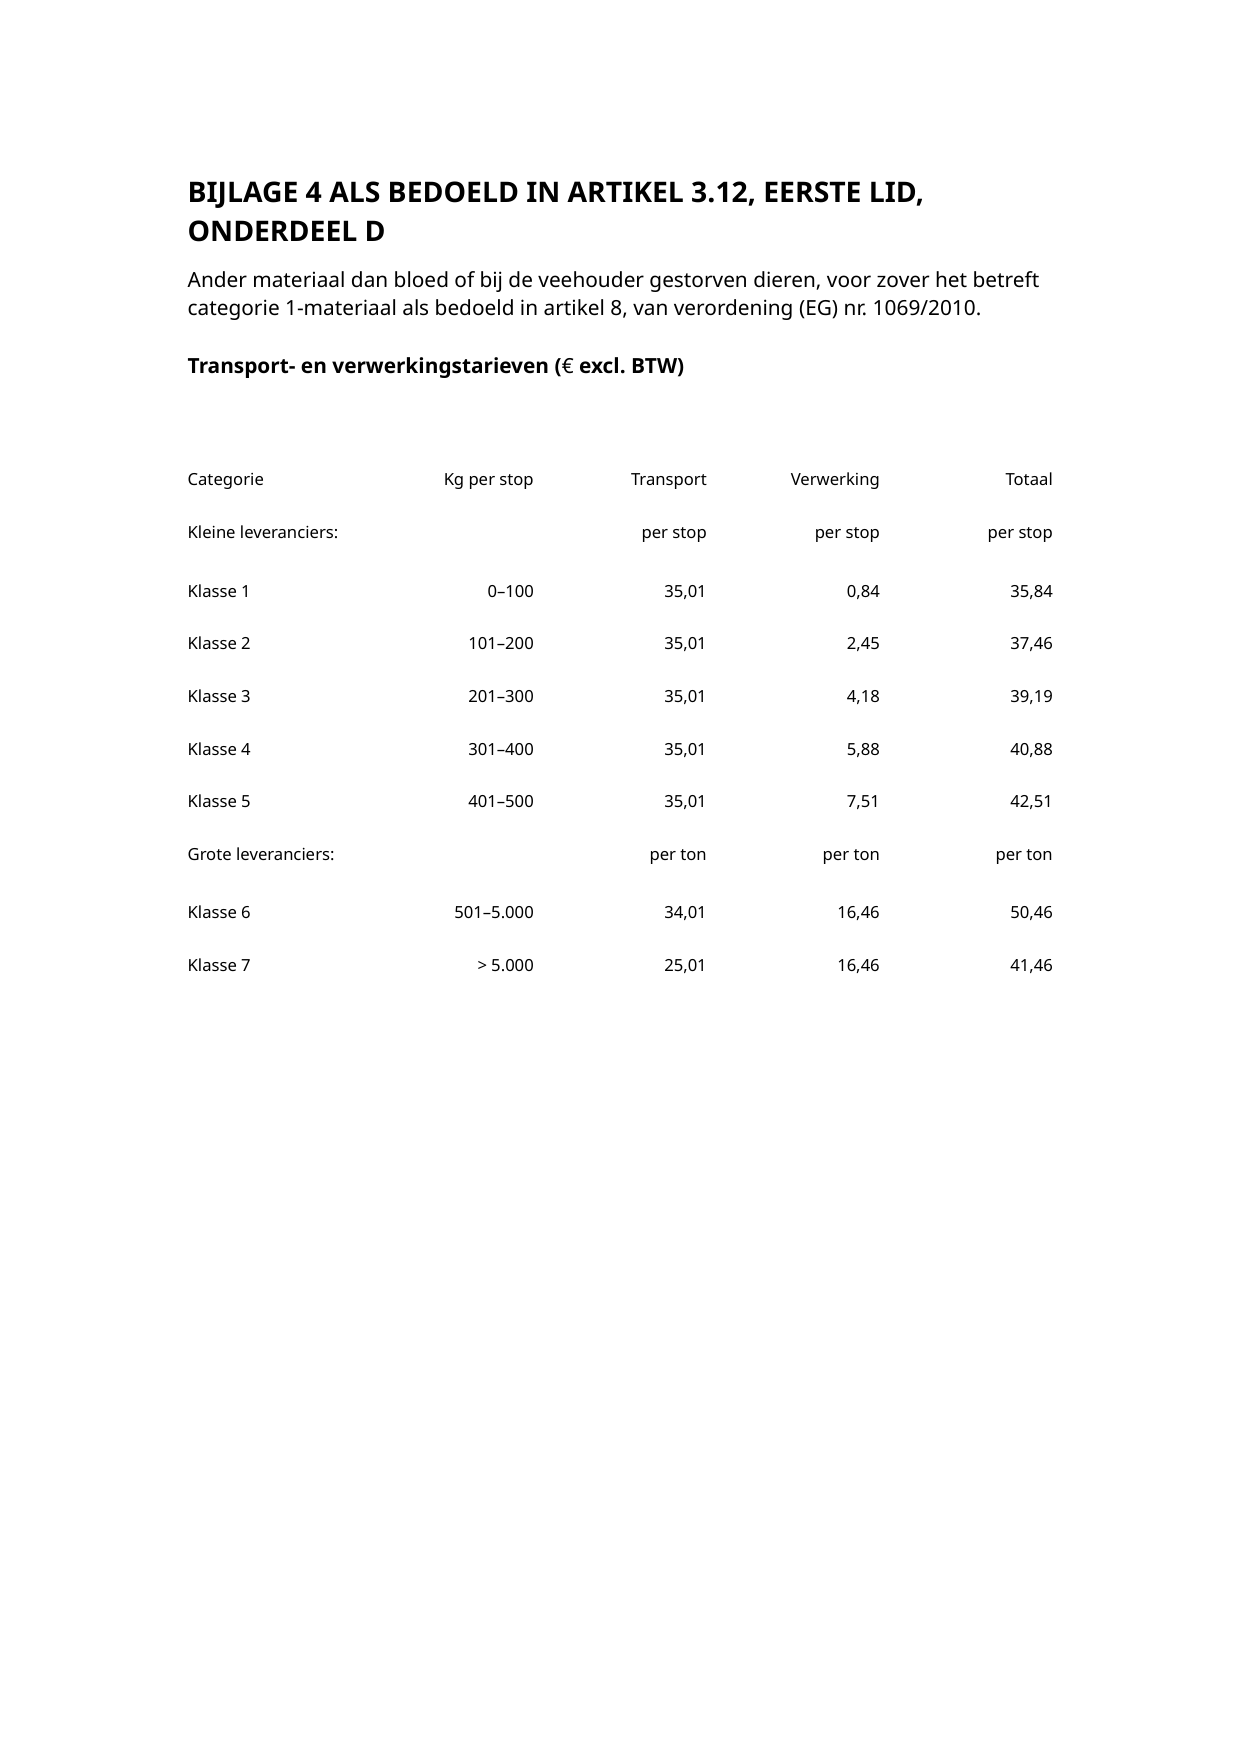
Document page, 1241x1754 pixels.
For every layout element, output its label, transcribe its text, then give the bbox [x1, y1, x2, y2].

table_cell Klasse 6 [188, 901, 361, 954]
table_cell Klasse 2 [188, 632, 361, 684]
text Transport- en verwerkingstarieven (€ excl. BTW) [187, 352, 1053, 380]
table_cell 37,46 [880, 632, 1053, 684]
table_cell 0,84 [707, 579, 879, 632]
table_cell Klasse 3 [188, 685, 361, 737]
table_cell 42,51 [880, 790, 1053, 843]
table_cell 401–500 [361, 790, 533, 843]
table_cell per ton [707, 843, 879, 901]
table_cell Kleine leveranciers: [188, 521, 361, 579]
table_cell 16,46 [707, 954, 879, 1007]
table_cell > 5.000 [361, 954, 533, 1007]
table_cell 50,46 [880, 901, 1053, 954]
table_cell per ton [880, 843, 1053, 901]
table_cell 101–200 [361, 632, 533, 684]
table_cell 25,01 [534, 954, 707, 1007]
table_cell [361, 843, 533, 901]
table_cell 35,84 [880, 579, 1053, 632]
table_cell 201–300 [361, 685, 533, 737]
table_cell Klasse 4 [188, 737, 361, 790]
table_cell per ton [534, 843, 707, 901]
table_cell 40,88 [880, 737, 1053, 790]
table_cell 35,01 [534, 579, 707, 632]
table_cell [361, 521, 533, 579]
table_cell 0–100 [361, 579, 533, 632]
table_cell 39,19 [880, 685, 1053, 737]
table_cell Klasse 5 [188, 790, 361, 843]
table_header Categorie [188, 468, 361, 521]
table_cell 7,51 [707, 790, 879, 843]
table_cell 501–5.000 [361, 901, 533, 954]
table_cell per stop [534, 521, 707, 579]
table_cell 35,01 [534, 737, 707, 790]
table_cell 2,45 [707, 632, 879, 684]
table_cell 35,01 [534, 790, 707, 843]
text Ander materiaal dan bloed of bij de veehouder gestorven dieren, voor zover het betreft categorie 1-materiaal als bedoeld in artikel 8, van verordening (EG) nr. 1069/2010. [187, 265, 1053, 322]
table_cell Grote leveranciers: [188, 843, 361, 901]
table_cell per stop [880, 521, 1053, 579]
table_header Transport [534, 468, 707, 521]
table_cell Klasse 7 [188, 954, 361, 1007]
table_cell 5,88 [707, 737, 879, 790]
subtitle BIJLAGE 4 ALS BEDOELD IN ARTIKEL 3.12, EERSTE LID, ONDERDEEL D [187, 172, 1053, 250]
table_cell 34,01 [534, 901, 707, 954]
table_header Totaal [880, 468, 1053, 521]
table_cell Klasse 1 [188, 579, 361, 632]
table_cell 301–400 [361, 737, 533, 790]
table_cell 41,46 [880, 954, 1053, 1007]
table_cell per stop [707, 521, 879, 579]
table_cell 35,01 [534, 685, 707, 737]
table_header Kg per stop [361, 468, 533, 521]
table_cell 16,46 [707, 901, 879, 954]
table_cell 4,18 [707, 685, 879, 737]
table_cell 35,01 [534, 632, 707, 684]
table_header Verwerking [707, 468, 879, 521]
